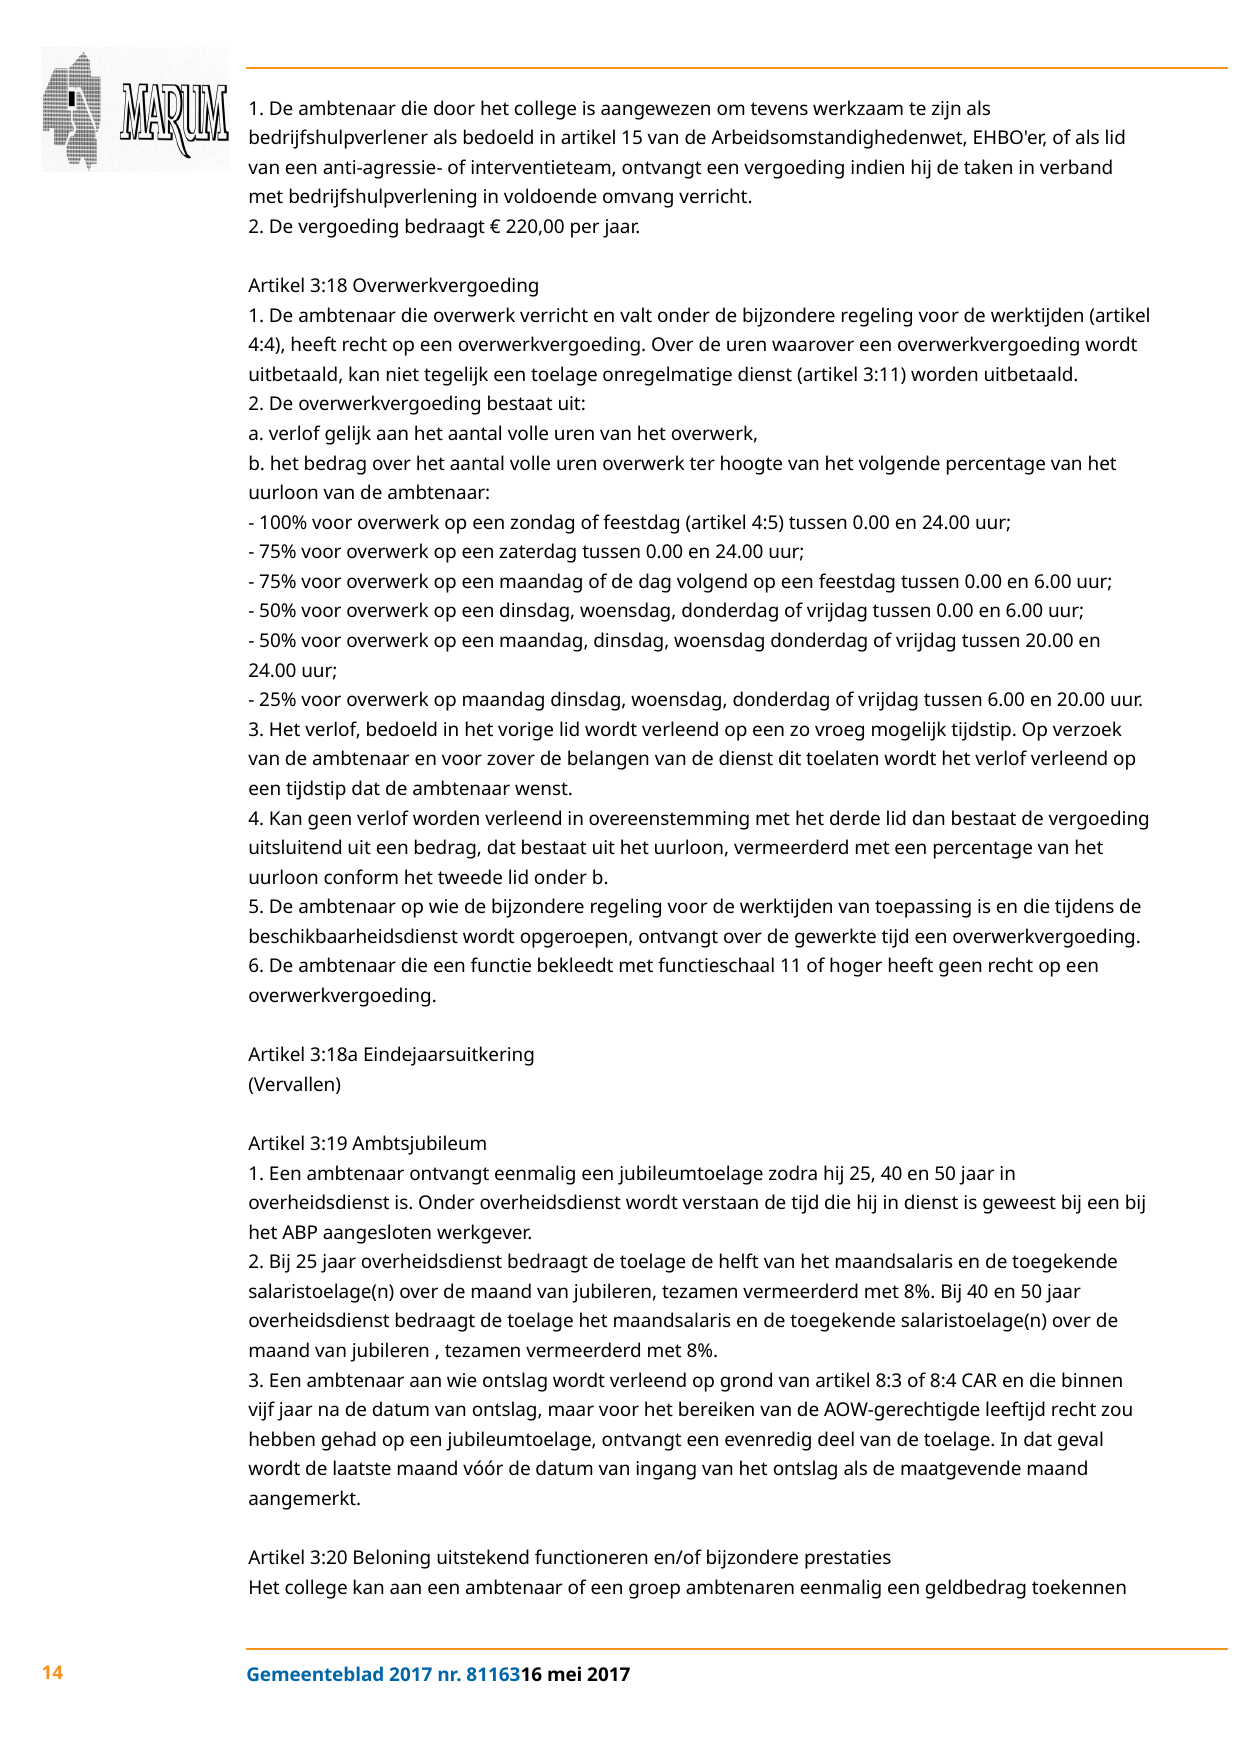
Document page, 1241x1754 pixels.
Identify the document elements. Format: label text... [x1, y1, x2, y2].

text 1. De ambtenaar die overwerk verricht en valt onder de bijzondere regeling voor de werktijden (artikel 4:4), heeft recht op een overwerkvergoeding. Over de uren waarover een overwerkvergoeding wordt uitbetaald, kan niet tegelijk een toelage onregelmatige dienst (artikel 3:11) worden uitbetaald. [248, 302, 1152, 387]
text 2. De vergoeding bedraagt € 220,00 per jaar. [248, 213, 1152, 239]
text Artikel 3:18a Eindejaarsuitkering [248, 1041, 1152, 1067]
text b. het bedrag over het aantal volle uren overwerk ter hoogte van het volgende percentage van het uurloon van de ambtenaar: [248, 450, 1152, 505]
text - 100% voor overwerk op een zondag of feestdag (artikel 4:5) tussen 0.00 en 24.00 uur; [248, 509, 1152, 535]
text 1. Een ambtenaar ontvangt eenmalig een jubileumtoelage zodra hij 25, 40 en 50 jaar in overheidsdienst is. Onder overheidsdienst wordt verstaan de tijd die hij in dienst is geweest bij een bij het ABP aangesloten werkgever. [248, 1160, 1152, 1245]
text 3. Het verlof, bedoeld in het vorige lid wordt verleend op een zo vroeg mogelijk tijdstip. Op verzoek van de ambtenaar en voor zover de belangen van de dienst dit toelaten wordt het verlof verleend op een tijdstip dat de ambtenaar wenst. [248, 716, 1152, 801]
text - 75% voor overwerk op een zaterdag tussen 0.00 en 24.00 uur; [248, 538, 1152, 564]
text - 50% voor overwerk op een maandag, dinsdag, woensdag donderdag of vrijdag tussen 20.00 en 24.00 uur; [248, 627, 1152, 683]
text Artikel 3:20 Beloning uitstekend functioneren en/of bijzondere prestaties [248, 1544, 1152, 1570]
text a. verlof gelijk aan het aantal volle uren van het overwerk, [248, 420, 1152, 446]
text - 75% voor overwerk op een maandag of de dag volgend op een feestdag tussen 0.00 en 6.00 uur; [248, 568, 1152, 594]
text 2. Bij 25 jaar overheidsdienst bedraagt de toelage de helft van het maandsalaris en de toegekende salaristoelage(n) over de maand van jubileren, tezamen vermeerderd met 8%. Bij 40 en 50 jaar overheidsdienst bedraagt de toelage het maandsalaris en de toegekende salaristoelage(n) over de maand van jubileren , tezamen vermeerderd met 8%. [248, 1248, 1152, 1363]
text (Vervallen) [248, 1071, 1152, 1097]
text 6. De ambtenaar die een functie bekleedt met functieschaal 11 of hoger heeft geen recht op een overwerkvergoeding. [248, 953, 1152, 1008]
text 3. Een ambtenaar aan wie ontslag wordt verleend op grond van artikel 8:3 of 8:4 CAR en die binnen vijf jaar na de datum van ontslag, maar voor het bereiken van de AOW-gerechtigde leeftijd recht zou hebben gehad op een jubileumtoelage, ontvangt een evenredig deel van de toelage. In dat geval wordt de laatste maand vóór de datum van ingang van het ontslag als de maatgevende maand aangemerkt. [248, 1367, 1152, 1511]
text 4. Kan geen verlof worden verleend in overeenstemming met het derde lid dan bestaat de vergoeding uitsluitend uit een bedrag, dat bestaat uit het uurloon, vermeerderd met een percentage van het uurloon conform het tweede lid onder b. [248, 805, 1152, 890]
text 1. De ambtenaar die door het college is aangewezen om tevens werkzaam te zijn als bedrijfshulpverlener als bedoeld in artikel 15 van de Arbeidsomstandighedenwet, EHBO'er, of als lid van een anti-agressie- of interventieteam, ontvangt een vergoeding indien hij de taken in verband met bedrijfshulpverlening in voldoende omvang verricht. [248, 95, 1152, 209]
text Artikel 3:19 Ambtsjubileum [248, 1130, 1152, 1156]
text 5. De ambtenaar op wie de bijzondere regeling voor de werktijden van toepassing is en die tijdens de beschikbaarheidsdienst wordt opgeroepen, ontvangt over de gewerkte tijd een overwerkvergoeding. [248, 893, 1152, 949]
text 2. De overwerkvergoeding bestaat uit: [248, 391, 1152, 416]
text Het college kan aan een ambtenaar of een groep ambtenaren eenmalig een geldbedrag toekennen [248, 1574, 1152, 1600]
text - 50% voor overwerk op een dinsdag, woensdag, donderdag of vrijdag tussen 0.00 en 6.00 uur; [248, 598, 1152, 623]
text Artikel 3:18 Overwerkvergoeding [248, 272, 1152, 298]
picture [41, 47, 231, 172]
text - 25% voor overwerk op maandag dinsdag, woensdag, donderdag of vrijdag tussen 6.00 en 20.00 uur. [248, 686, 1152, 712]
